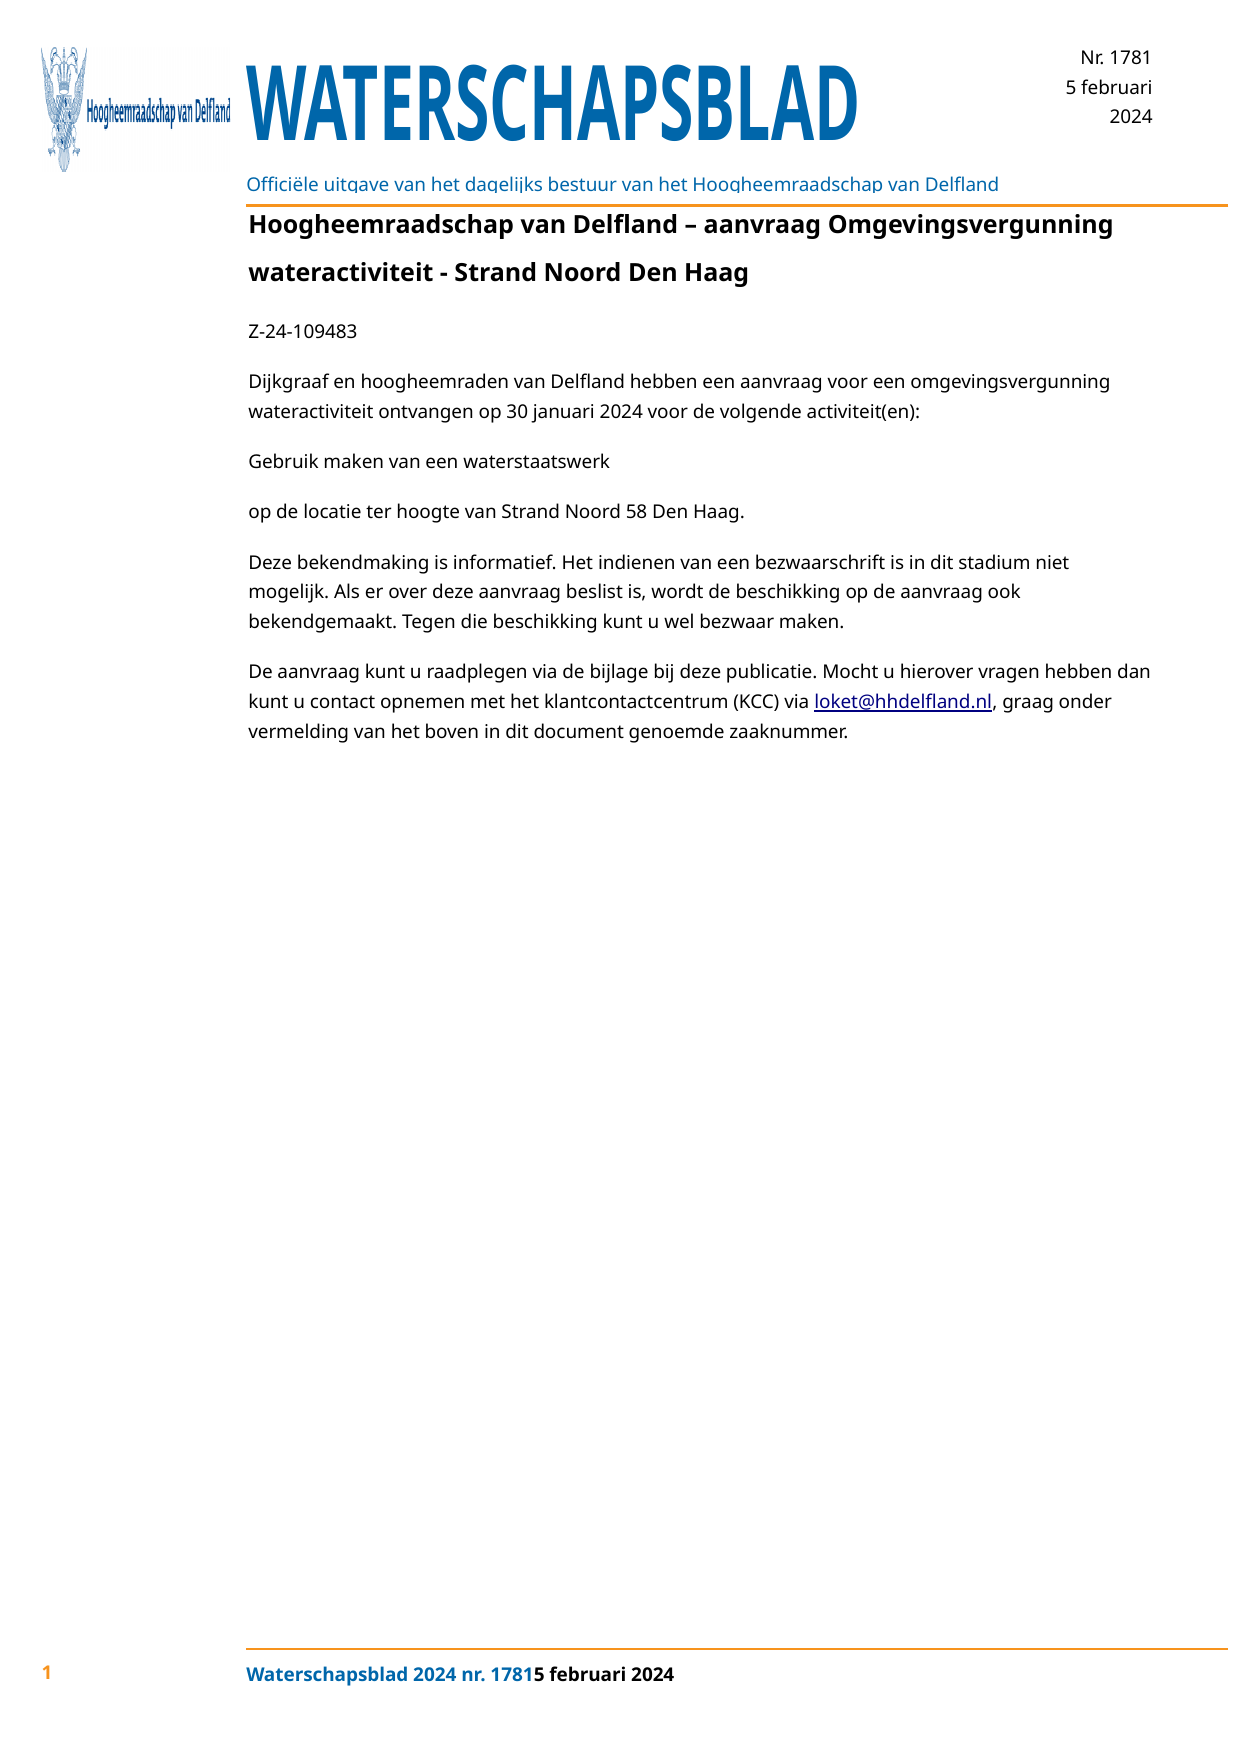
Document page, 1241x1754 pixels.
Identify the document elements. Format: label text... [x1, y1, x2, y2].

text Hoogheemraadschap van Delfland – aanvraag Omgevingsvergunning wateractiviteit - Strand Noord Den Haag [248, 207, 1152, 288]
text De aanvraag kunt u raadplegen via de bijlage bij deze publicatie. Mocht u hierover vragen hebben dan kunt u contact opnemen met het klantcontactcentrum (KCC) via loket@hhdelfland.nl, graag onder vermelding van het boven in dit document genoemde zaaknummer. [248, 659, 1152, 744]
text op de locatie ter hoogte van Strand Noord 58 Den Haag. [248, 499, 1152, 524]
text Z-24-109483 [248, 318, 1152, 344]
picture [41, 47, 231, 172]
text Gebruik maken van een waterstaatswerk [248, 448, 1152, 474]
text Deze bekendmaking is informatief. Het indienen van een bezwaarschrift is in dit stadium niet mogelijk. Als er over deze aanvraag beslist is, wordt de beschikking op de aanvraag ook bekendgemaakt. Tegen die beschikking kunt u wel bezwaar maken. [248, 549, 1152, 634]
text Dijkgraaf en hoogheemraden van Delfland hebben een aanvraag voor een omgevingsvergunning wateractiviteit ontvangen op 30 januari 2024 voor de volgende activiteit(en): [248, 368, 1152, 424]
